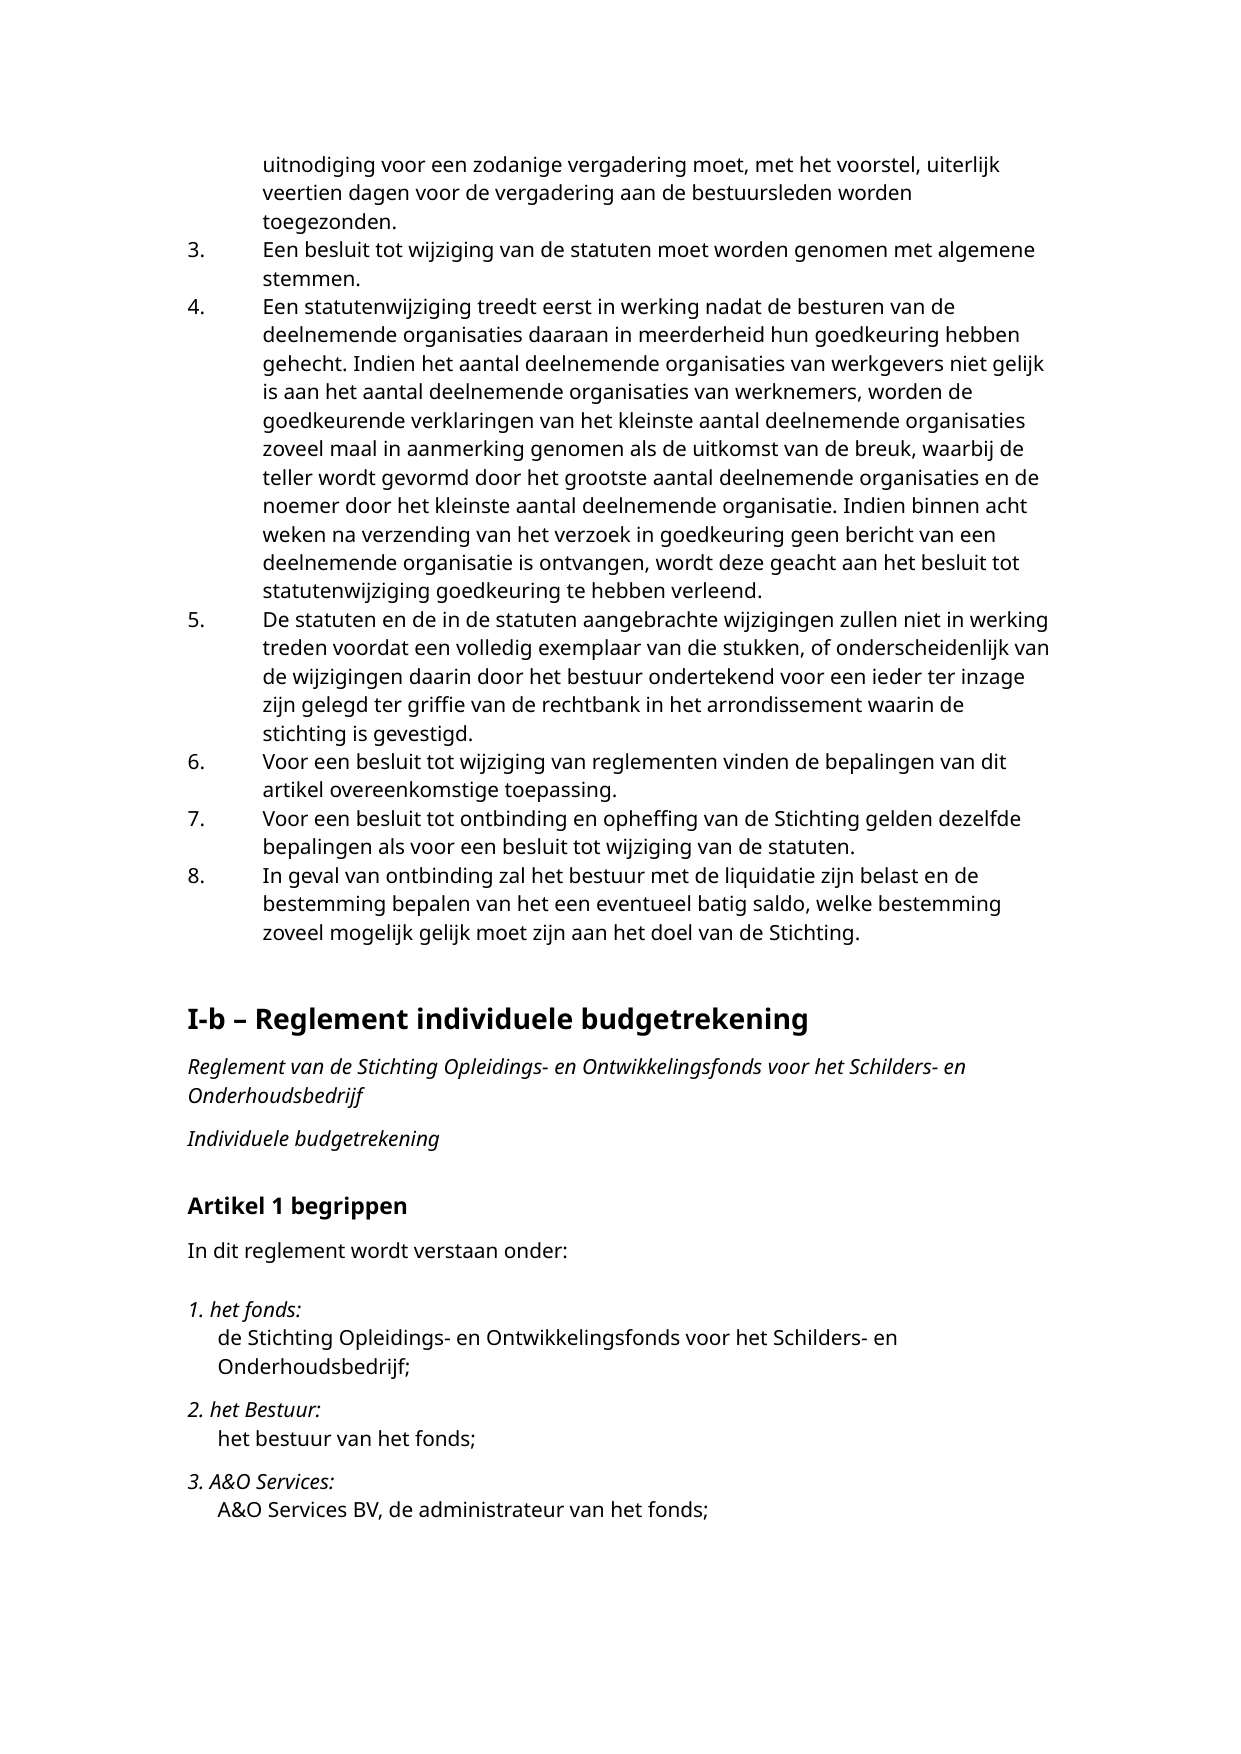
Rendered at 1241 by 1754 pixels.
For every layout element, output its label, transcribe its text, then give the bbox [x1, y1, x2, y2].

text 1. het fonds: [187, 1295, 1053, 1323]
list Een statutenwijziging treedt eerst in werking nadat de besturen van de deelnemende organisaties daaraan in meerderheid hun goedkeuring hebben gehecht. Indien het aantal deelnemende organisaties van werkgevers niet gelijk is aan het aantal deelnemende organisaties van werknemers, worden de goedkeurende verklaringen van het kleinste aantal deelnemende organisaties zoveel maal in aanmerking genomen als de uitkomst van de breuk, waarbij de teller wordt gevormd door het grootste aantal deelnemende organisaties en de noemer door het kleinste aantal deelnemende organisatie. Indien binnen acht weken na verzending van het verzoek in goedkeuring geen bericht van een deelnemende organisatie is ontvangen, wordt deze geacht aan het besluit tot statutenwijziging goedkeuring te hebben verleend. [187, 292, 1053, 605]
text 2. het Bestuur: [187, 1395, 1053, 1424]
text het bestuur van het fonds; [217, 1424, 1053, 1452]
subtitle I-b – Reglement individuele budgetrekening [187, 999, 1053, 1037]
text Individuele budgetrekening [187, 1124, 1053, 1153]
text In dit reglement wordt verstaan onder: [187, 1236, 1053, 1265]
list Voor een besluit tot wijziging van reglementen vinden de bepalingen van dit artikel overeenkomstige toepassing. [187, 747, 1053, 804]
list In geval van ontbinding zal het bestuur met de liquidatie zijn belast en de bestemming bepalen van het een eventueel batig saldo, welke bestemming zoveel mogelijk gelijk moet zijn aan het doel van de Stichting. [187, 861, 1053, 946]
text 3. A&O Services: [187, 1467, 1053, 1496]
list De statuten en de in de statuten aangebrachte wijzigingen zullen niet in werking treden voordat een volledig exemplaar van die stukken, of onderscheidenlijk van de wijzigingen daarin door het bestuur ondertekend voor een ieder ter inzage zijn gelegd ter griffie van de rechtbank in het arrondissement waarin de stichting is gevestigd. [187, 605, 1053, 747]
subtitle Artikel 1 begrippen [187, 1190, 1053, 1221]
text Reglement van de Stichting Opleidings- en Ontwikkelingsfonds voor het Schilders- en Onderhoudsbedrijf [187, 1052, 1053, 1109]
text de Stichting Opleidings- en Ontwikkelingsfonds voor het Schilders- en Onderhoudsbedrijf; [217, 1323, 1053, 1380]
text A&O Services BV, de administrateur van het fonds; [217, 1496, 1053, 1524]
list Een besluit tot wijziging van de statuten moet worden genomen met algemene stemmen. [187, 235, 1053, 292]
list uitnodiging voor een zodanige vergadering moet, met het voorstel, uiterlijk veertien dagen voor de vergadering aan de bestuursleden worden toegezonden. [187, 150, 1053, 235]
list Voor een besluit tot ontbinding en opheffing van de Stichting gelden dezelfde bepalingen als voor een besluit tot wijziging van de statuten. [187, 804, 1053, 861]
